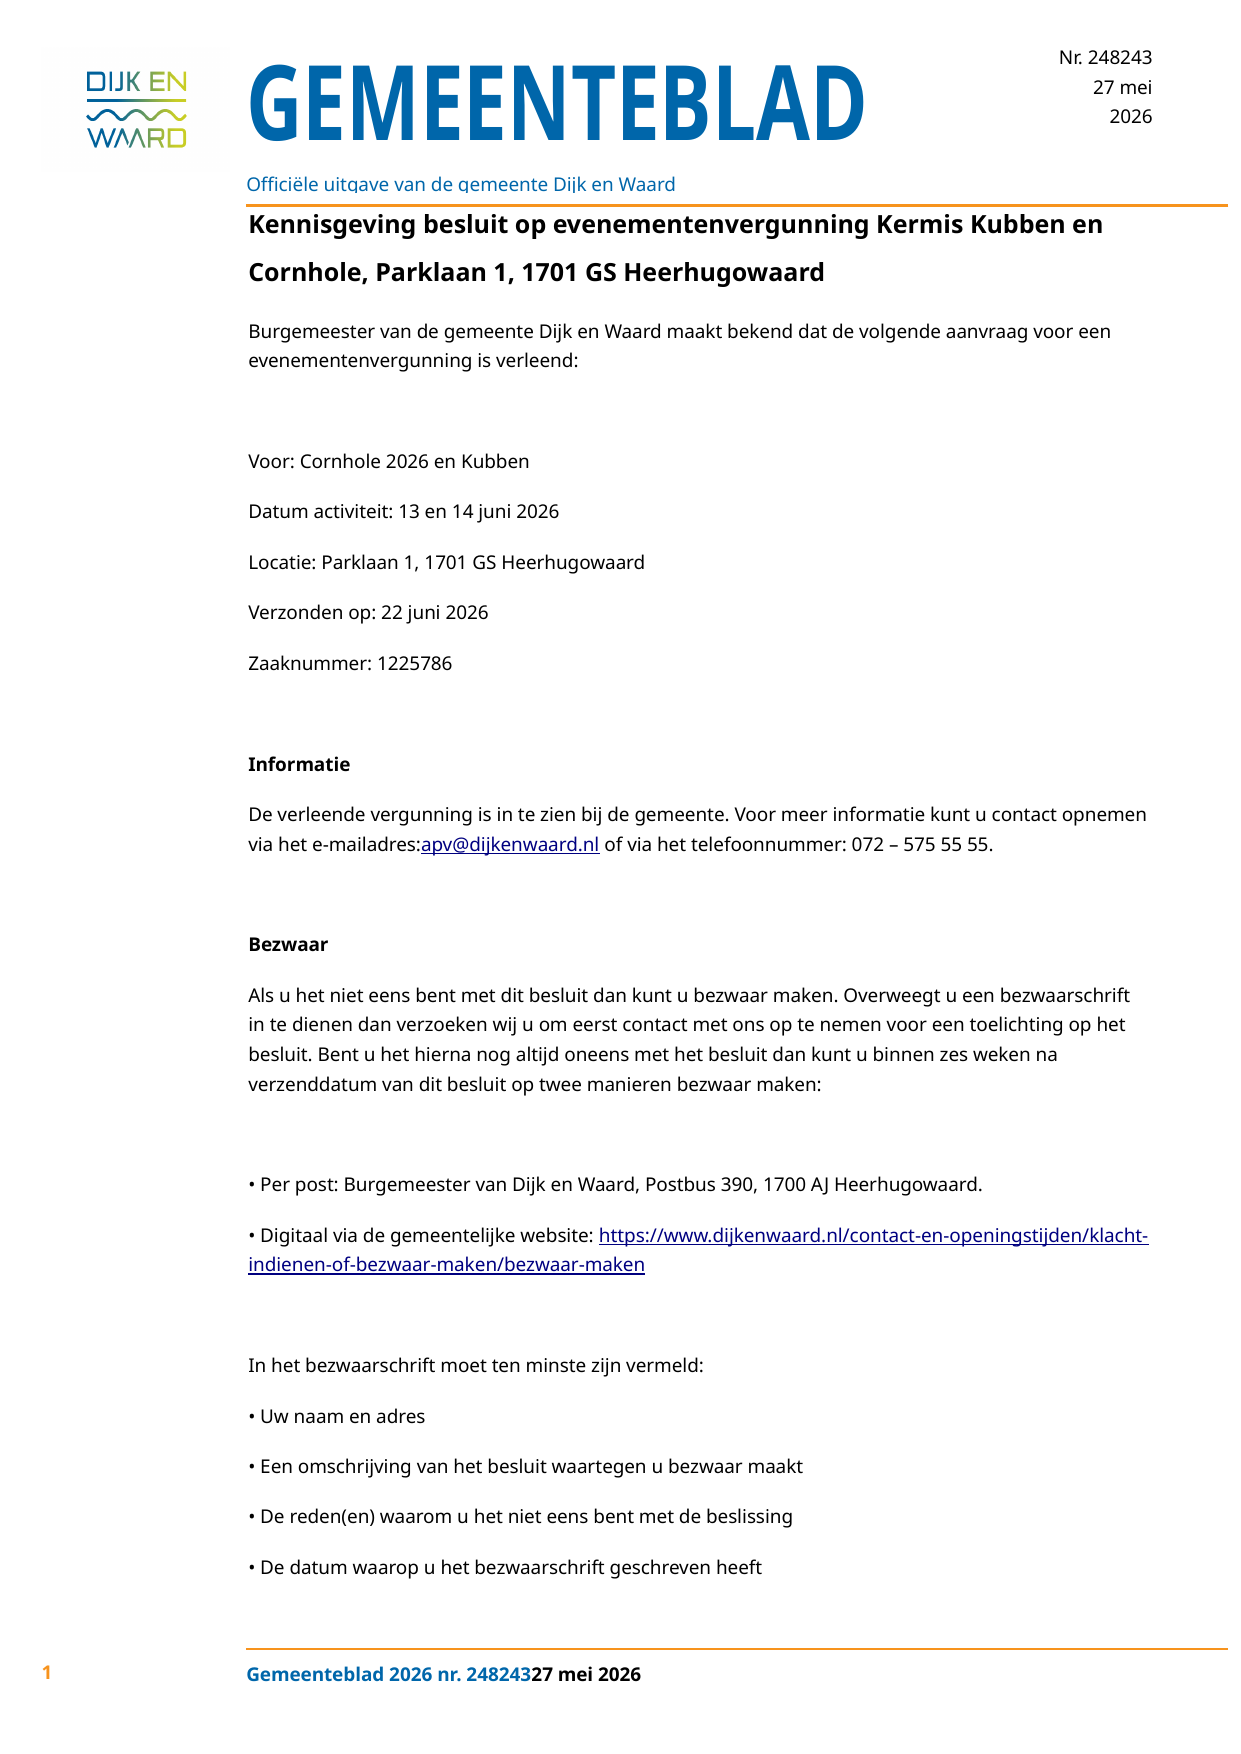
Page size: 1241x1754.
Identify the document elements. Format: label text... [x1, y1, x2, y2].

text Burgemeester van de gemeente Dijk en Waard maakt bekend dat de volgende aanvraag voor een evenementenvergunning is verleend: [248, 318, 1152, 373]
picture [41, 47, 231, 172]
text • Digitaal via de gemeentelijke website: https://www.dijkenwaard.nl/contact-en-openingstijden/klacht-indienen-of-bezwaar-maken/bezwaar-maken [248, 1222, 1152, 1277]
text Informatie [248, 751, 1152, 777]
text • De reden(en) waarom u het niet eens bent met de beslissing [248, 1504, 1152, 1529]
text Locatie: Parklaan 1, 1701 GS Heerhugowaard [248, 549, 1152, 575]
text Verzonden op: 22 juni 2026 [248, 599, 1152, 625]
text Zaaknummer: 1225786 [248, 650, 1152, 676]
text • Een omschrijving van het besluit waartegen u bezwaar maakt [248, 1453, 1152, 1479]
text De verleende vergunning is in te zien bij de gemeente. Voor meer informatie kunt u contact opnemen via het e-mailadres:apv@dijkenwaard.nl of via het telefoonnummer: 072 – 575 55 55. [248, 801, 1152, 857]
text • Uw naam en adres [248, 1403, 1152, 1429]
text Kennisgeving besluit op evenementenvergunning Kermis Kubben en Cornhole, Parklaan 1, 1701 GS Heerhugowaard [248, 207, 1152, 288]
text Als u het niet eens bent met dit besluit dan kunt u bezwaar maken. Overweegt u een bezwaarschrift in te dienen dan verzoeken wij u om eerst contact met ons op te nemen voor een toelichting op het besluit. Bent u het hierna nog altijd oneens met het besluit dan kunt u binnen zes weken na verzenddatum van dit besluit op twee manieren bezwaar maken: [248, 982, 1152, 1097]
text Datum activiteit: 13 en 14 juni 2026 [248, 499, 1152, 524]
text Voor: Cornhole 2026 en Kubben [248, 448, 1152, 474]
text • De datum waarop u het bezwaarschrift geschreven heeft [248, 1554, 1152, 1580]
text • Per post: Burgemeester van Dijk en Waard, Postbus 390, 1700 AJ Heerhugowaard. [248, 1172, 1152, 1197]
text Bezwaar [248, 932, 1152, 957]
text In het bezwaarschrift moet ten minste zijn vermeld: [248, 1352, 1152, 1378]
